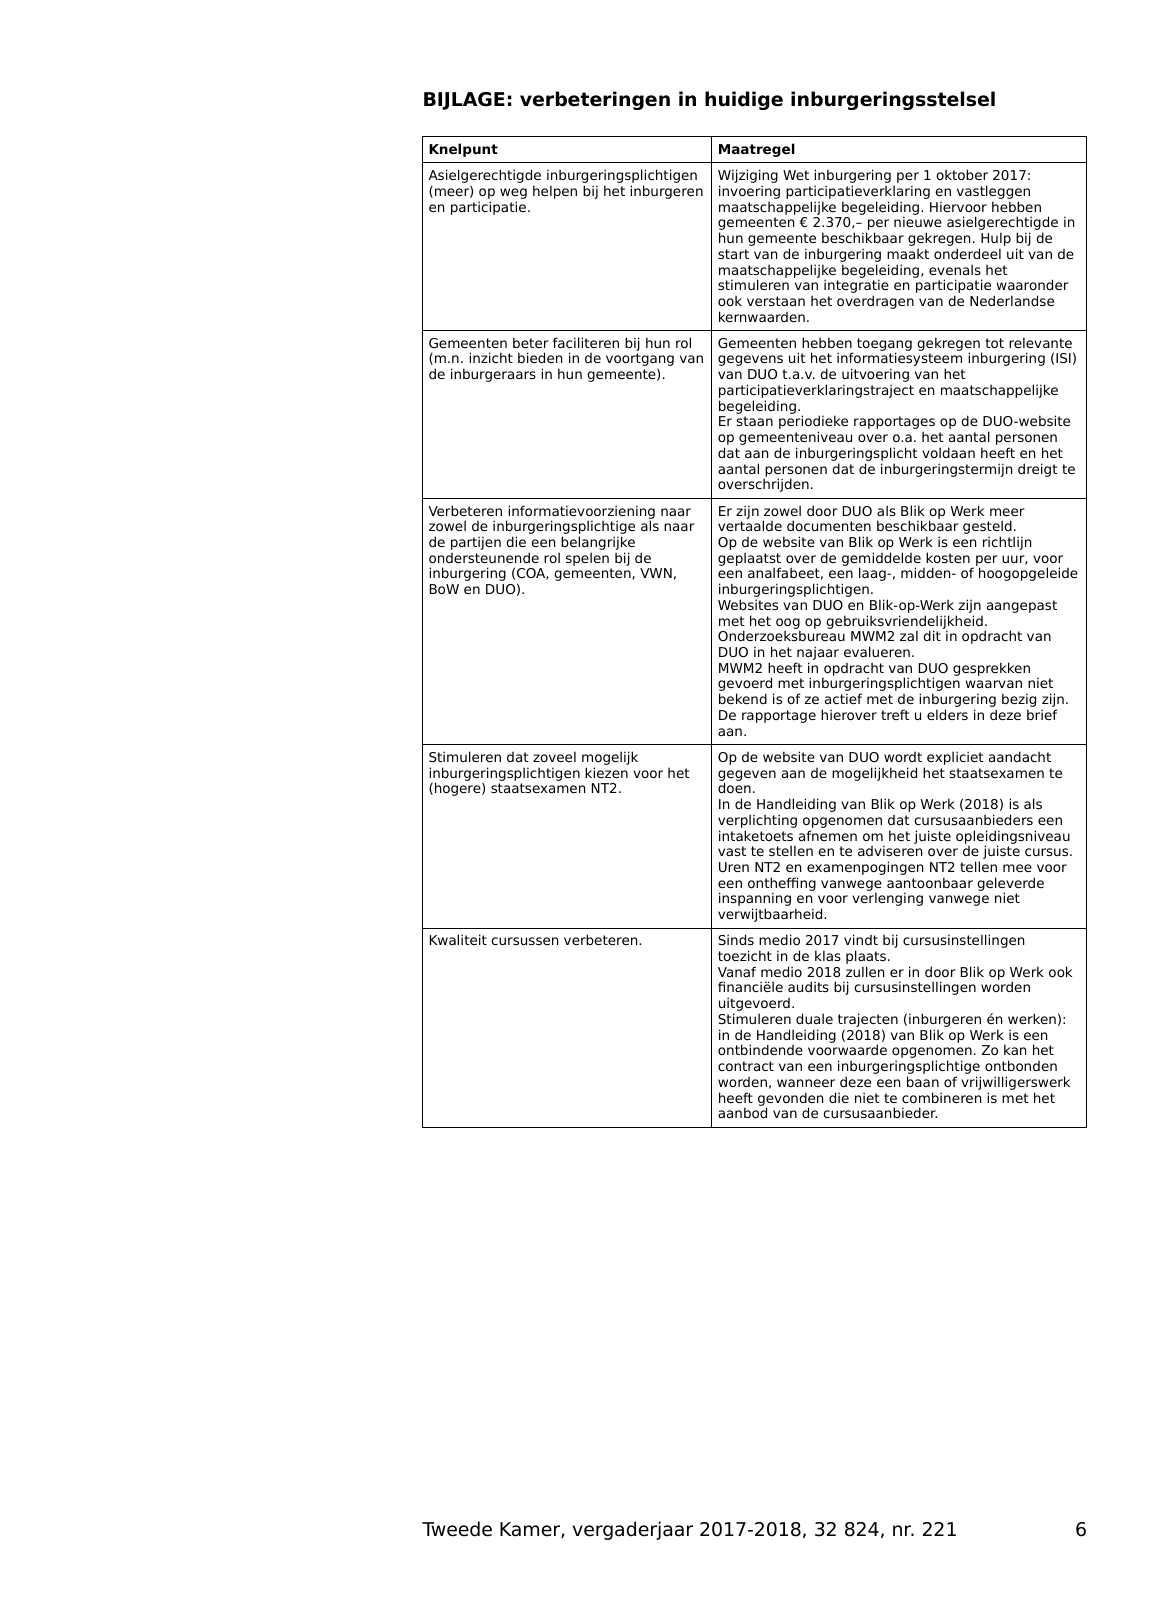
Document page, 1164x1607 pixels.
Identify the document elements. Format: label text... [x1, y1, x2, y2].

table_cell Wijziging Wet inburgering per 1 oktober 2017: invoering participatieverklaring en vastleggen maatschappelijke begeleiding. Hiervoor hebben gemeenten € 2.370,– per nieuwe asielgerechtigde in hun gemeente beschikbaar gekregen. Hulp bij de start van de inburgering maakt onderdeel uit van de maatschappelijke begeleiding, evenals het stimuleren van integratie en participatie waaronder ook verstaan het overdragen van de Nederlandse kernwaarden. [712, 163, 1086, 330]
table_cell Verbeteren informatievoorziening naar zowel de inburgeringsplichtige als naar de partijen die een belangrijke ondersteunende rol spelen bij de inburgering (COA, gemeenten, VWN, BoW en DUO). [423, 499, 711, 744]
table_cell Op de website van DUO wordt expliciet aandacht gegeven aan de mogelijkheid het staatsexamen te doen. In de Handleiding van Blik op Werk (2018) is als verplichting opgenomen dat cursusaanbieders een intaketoets afnemen om het juiste opleidingsniveau vast te stellen en te adviseren over de juiste cursus. Uren NT2 en examenpogingen NT2 tellen mee voor een ontheffing vanwege aantoonbaar geleverde inspanning en voor verlenging vanwege niet verwijtbaarheid. [712, 745, 1086, 927]
subtitle BIJLAGE: verbeteringen in huidige inburgeringsstelsel [77, 89, 1087, 111]
table_header Knelpunt [423, 137, 711, 162]
table_cell Kwaliteit cursussen verbeteren. [423, 929, 711, 1127]
table_cell Stimuleren dat zoveel mogelijk inburgeringsplichtigen kiezen voor het (hogere) staatsexamen NT2. [423, 745, 711, 927]
table_cell Gemeenten hebben toegang gekregen tot relevante gegevens uit het informatiesysteem inburgering (ISI) van DUO t.a.v. de uitvoering van het participatieverklaringstraject en maatschappelijke begeleiding. Er staan periodieke rapportages op de DUO-website op gemeenteniveau over o.a. het aantal personen dat aan de inburgeringsplicht voldaan heeft en het aantal personen dat de inburgeringstermijn dreigt te overschrijden. [712, 331, 1086, 498]
table_header Maatregel [712, 137, 1086, 162]
table_cell Asielgerechtigde inburgeringsplichtigen (meer) op weg helpen bij het inburgeren en participatie. [423, 163, 711, 330]
table_cell Sinds medio 2017 vindt bij cursusinstellingen toezicht in de klas plaats. Vanaf medio 2018 zullen er in door Blik op Werk ook financiële audits bij cursusinstellingen worden uitgevoerd. Stimuleren duale trajecten (inburgeren én werken): in de Handleiding (2018) van Blik op Werk is een ontbindende voorwaarde opgenomen. Zo kan het contract van een inburgeringsplichtige ontbonden worden, wanneer deze een baan of vrijwilligerswerk heeft gevonden die niet te combineren is met het aanbod van de cursusaanbieder. [712, 929, 1086, 1127]
table_cell Er zijn zowel door DUO als Blik op Werk meer vertaalde documenten beschikbaar gesteld. Op de website van Blik op Werk is een richtlijn geplaatst over de gemiddelde kosten per uur, voor een analfabeet, een laag-, midden- of hoogopgeleide inburgeringsplichtigen. Websites van DUO en Blik-op-Werk zijn aangepast met het oog op gebruiksvriendelijkheid. Onderzoeksbureau MWM2 zal dit in opdracht van DUO in het najaar evalueren. MWM2 heeft in opdracht van DUO gesprekken gevoerd met inburgeringsplichtigen waarvan niet bekend is of ze actief met de inburgering bezig zijn. De rapportage hierover treft u elders in deze brief aan. [712, 499, 1086, 744]
table_cell Gemeenten beter faciliteren bij hun rol (m.n. inzicht bieden in de voortgang van de inburgeraars in hun gemeente). [423, 331, 711, 498]
